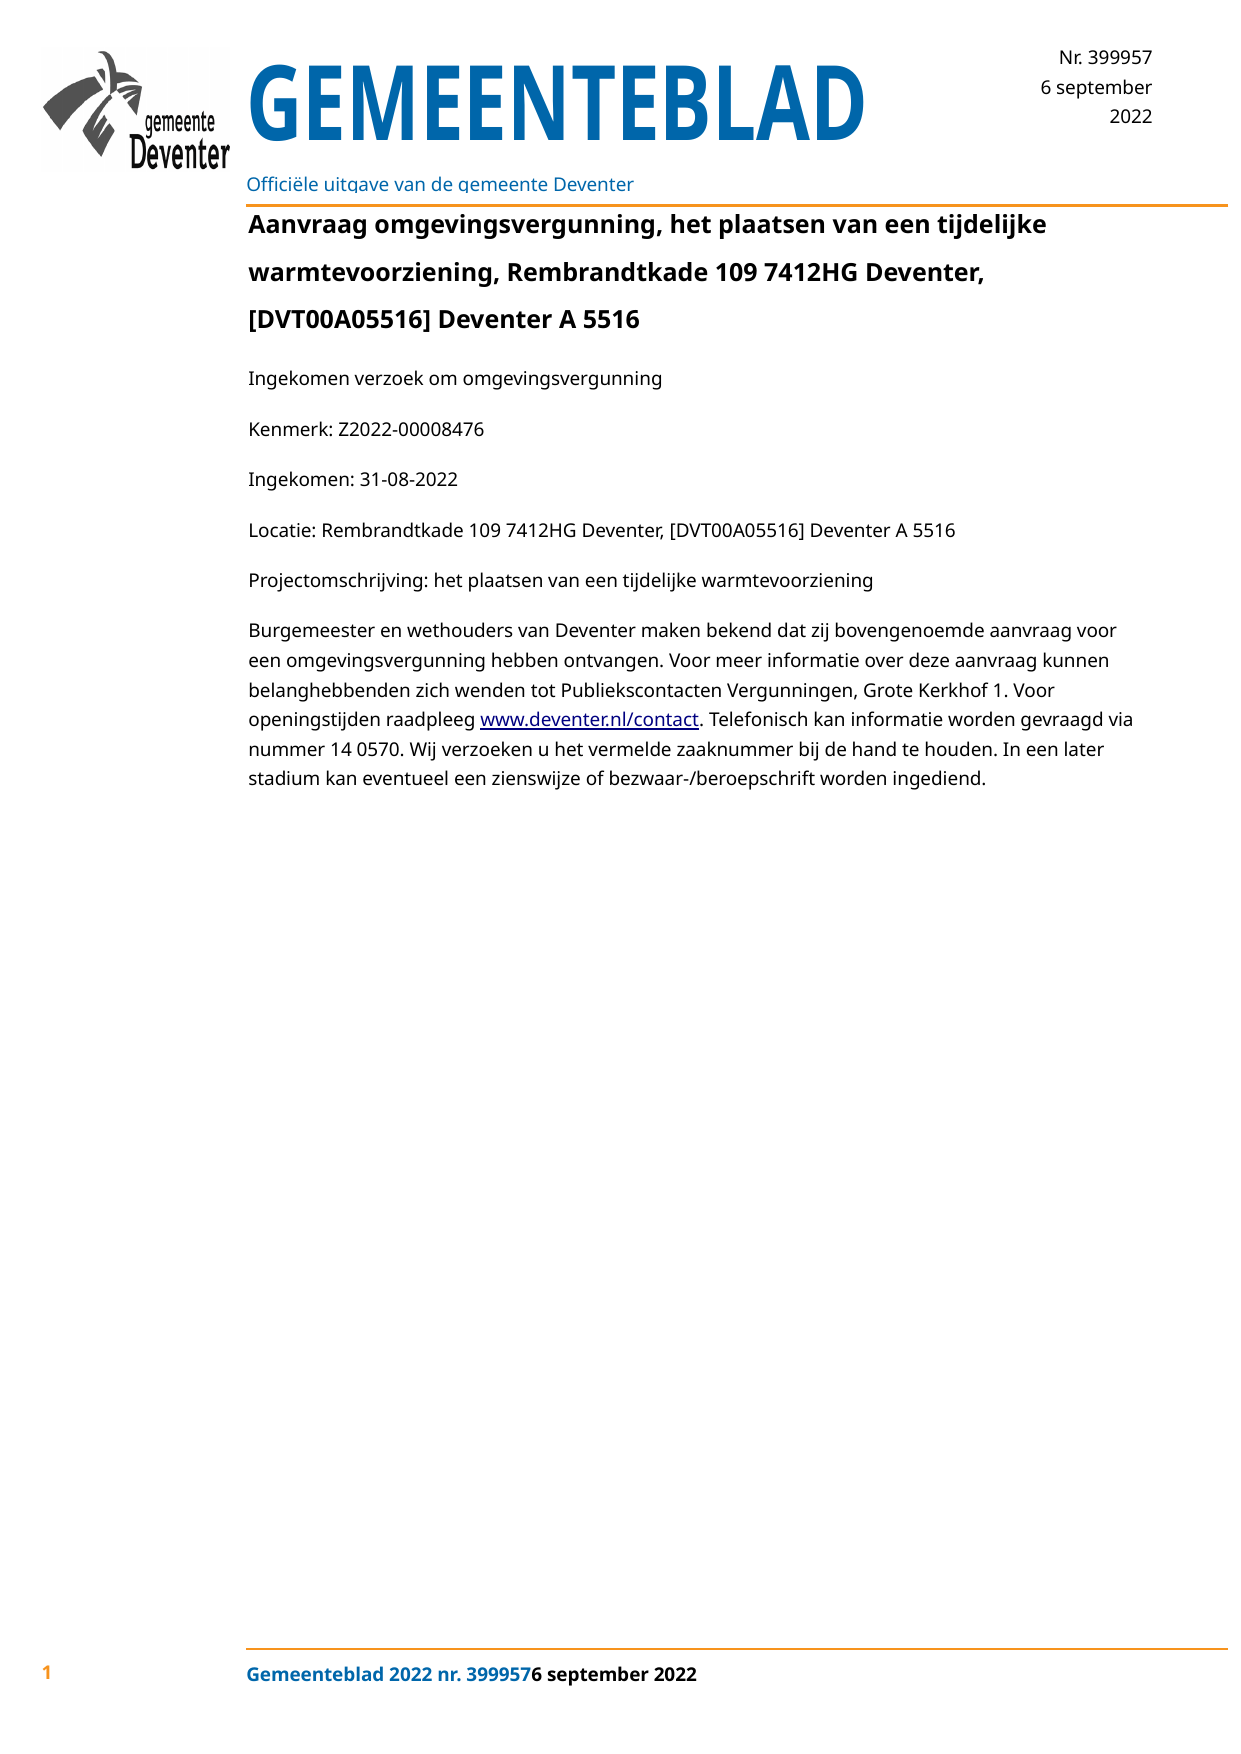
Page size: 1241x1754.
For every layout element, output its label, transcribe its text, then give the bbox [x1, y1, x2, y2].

text Kenmerk: Z2022-00008476 [248, 416, 1152, 442]
text Ingekomen verzoek om omgevingsvergunning [248, 366, 1152, 391]
text Projectomschrijving: het plaatsen van een tijdelijke warmtevoorziening [248, 567, 1152, 593]
picture [41, 47, 231, 172]
text Burgemeester en wethouders van Deventer maken bekend dat zij bovengenoemde aanvraag voor een omgevingsvergunning hebben ontvangen. Voor meer informatie over deze aanvraag kunnen belanghebbenden zich wenden tot Publiekscontacten Vergunningen, Grote Kerkhof 1. Voor openingstijden raadpleeg www.deventer.nl/contact. Telefonisch kan informatie worden gevraagd via nummer 14 0570. Wij verzoeken u het vermelde zaaknummer bij de hand te houden. In een later stadium kan eventueel een zienswijze of bezwaar-/beroepschrift worden ingediend. [248, 618, 1152, 791]
text Aanvraag omgevingsvergunning, het plaatsen van een tijdelijke warmtevoorziening, Rembrandtkade 109 7412HG Deventer, [DVT00A05516] Deventer A 5516 [248, 207, 1152, 336]
text Locatie: Rembrandtkade 109 7412HG Deventer, [DVT00A05516] Deventer A 5516 [248, 517, 1152, 542]
text Ingekomen: 31-08-2022 [248, 466, 1152, 492]
